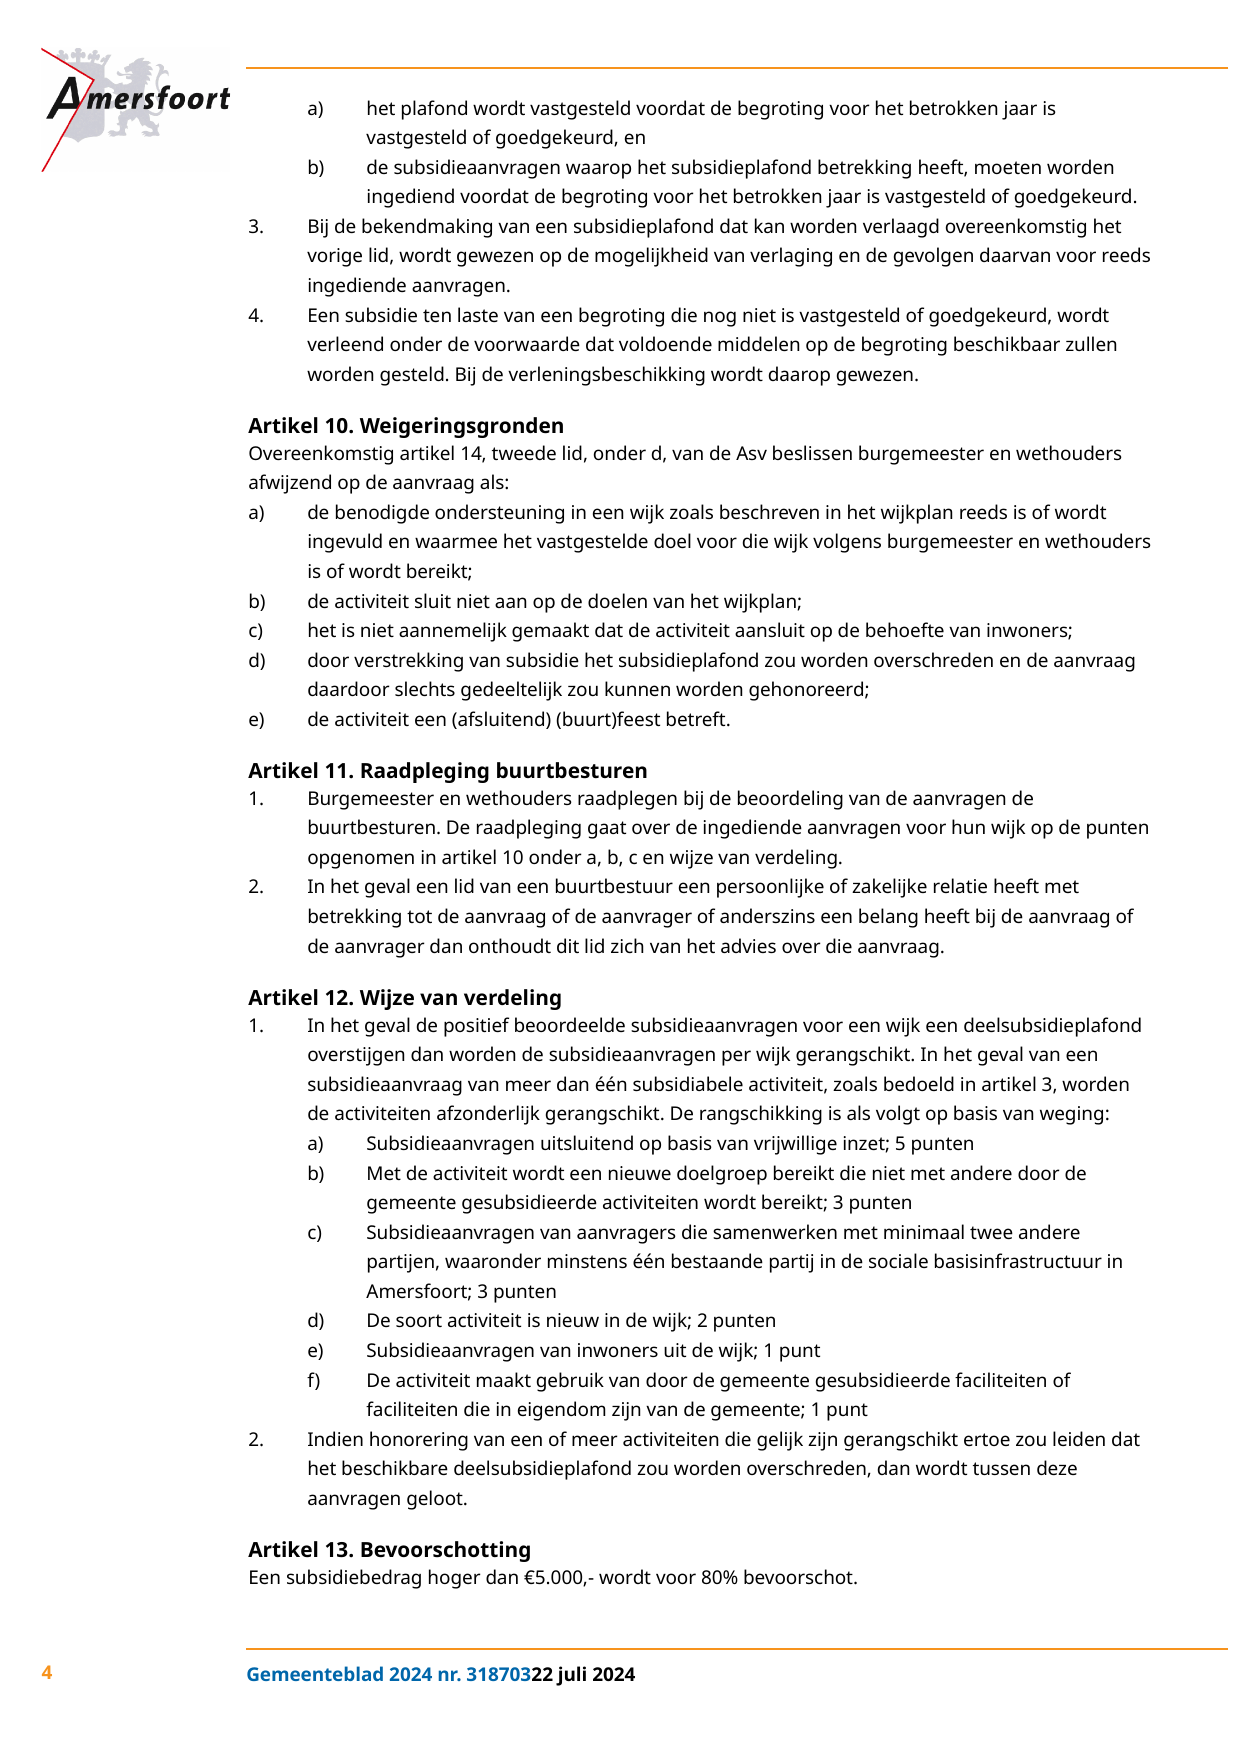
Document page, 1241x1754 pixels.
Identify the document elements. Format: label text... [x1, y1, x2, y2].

list Indien honorering van een of meer activiteiten die gelijk zijn gerangschikt ertoe zou leiden dat het beschikbare deelsubsidieplafond zou worden overschreden, dan wordt tussen deze aanvragen geloot. [248, 1426, 1152, 1511]
list het plafond wordt vastgesteld voordat de begroting voor het betrokken jaar is vastgesteld of goedgekeurd, en [307, 95, 1152, 150]
list In het geval de positief beoordeelde subsidieaanvragen voor een wijk een deelsubsidieplafond overstijgen dan worden de subsidieaanvragen per wijk gerangschikt. In het geval van een subsidieaanvraag van meer dan één subsidiabele activiteit, zoals bedoeld in artikel 3, worden de activiteiten afzonderlijk gerangschikt. De rangschikking is als volgt op basis van weging: [248, 1012, 1152, 1126]
text Artikel 12. Wijze van verdeling [248, 983, 1152, 1012]
list de benodigde ondersteuning in een wijk zoals beschreven in het wijkplan reeds is of wordt ingevuld en waarmee het vastgestelde doel voor die wijk volgens burgemeester en wethouders is of wordt bereikt; [248, 499, 1152, 584]
list Subsidieaanvragen van aanvragers die samenwerken met minimaal twee andere partijen, waaronder minstens één bestaande partij in de sociale basisinfrastructuur in Amersfoort; 3 punten [307, 1219, 1152, 1304]
picture [41, 47, 231, 172]
text Artikel 13. Bevoorschotting [248, 1536, 1152, 1564]
list Burgemeester en wethouders raadplegen bij de beoordeling van de aanvragen de buurtbesturen. De raadpleging gaat over de ingediende aanvragen voor hun wijk op de punten opgenomen in artikel 10 onder a, b, c en wijze van verdeling. [248, 785, 1152, 870]
text Overeenkomstig artikel 14, tweede lid, onder d, van de Asv beslissen burgemeester en wethouders afwijzend op de aanvraag als: [248, 440, 1152, 495]
list de activiteit sluit niet aan op de doelen van het wijkplan; [248, 588, 1152, 613]
list Subsidieaanvragen van inwoners uit de wijk; 1 punt [307, 1337, 1152, 1363]
list Een subsidie ten laste van een begroting die nog niet is vastgesteld of goedgekeurd, wordt verleend onder de voorwaarde dat voldoende middelen op de begroting beschikbaar zullen worden gesteld. Bij de verleningsbeschikking wordt daarop gewezen. [248, 302, 1152, 387]
text Artikel 11. Raadpleging buurtbesturen [248, 757, 1152, 785]
list Met de activiteit wordt een nieuwe doelgroep bereikt die niet met andere door de gemeente gesubsidieerde activiteiten wordt bereikt; 3 punten [307, 1160, 1152, 1215]
list De soort activiteit is nieuw in de wijk; 2 punten [307, 1308, 1152, 1333]
list In het geval een lid van een buurtbestuur een persoonlijke of zakelijke relatie heeft met betrekking tot de aanvraag of de aanvrager of anderszins een belang heeft bij de aanvraag of de aanvrager dan onthoudt dit lid zich van het advies over die aanvraag. [248, 874, 1152, 959]
text Artikel 10. Weigeringsgronden [248, 411, 1152, 440]
list De activiteit maakt gebruik van door de gemeente gesubsidieerde faciliteiten of faciliteiten die in eigendom zijn van de gemeente; 1 punt [307, 1367, 1152, 1422]
list Subsidieaanvragen uitsluitend op basis van vrijwillige inzet; 5 punten [307, 1130, 1152, 1156]
list de activiteit een (afsluitend) (buurt)feest betreft. [248, 706, 1152, 732]
list de subsidieaanvragen waarop het subsidieplafond betrekking heeft, moeten worden ingediend voordat de begroting voor het betrokken jaar is vastgesteld of goedgekeurd. [307, 154, 1152, 209]
list door verstrekking van subsidie het subsidieplafond zou worden overschreden en de aanvraag daardoor slechts gedeeltelijk zou kunnen worden gehonoreerd; [248, 647, 1152, 702]
text Een subsidiebedrag hoger dan €5.000,- wordt voor 80% bevoorschot. [248, 1564, 1152, 1590]
list Bij de bekendmaking van een subsidieplafond dat kan worden verlaagd overeenkomstig het vorige lid, wordt gewezen op de mogelijkheid van verlaging en de gevolgen daarvan voor reeds ingediende aanvragen. [248, 213, 1152, 298]
list het is niet aannemelijk gemaakt dat de activiteit aansluit op de behoefte van inwoners; [248, 617, 1152, 643]
